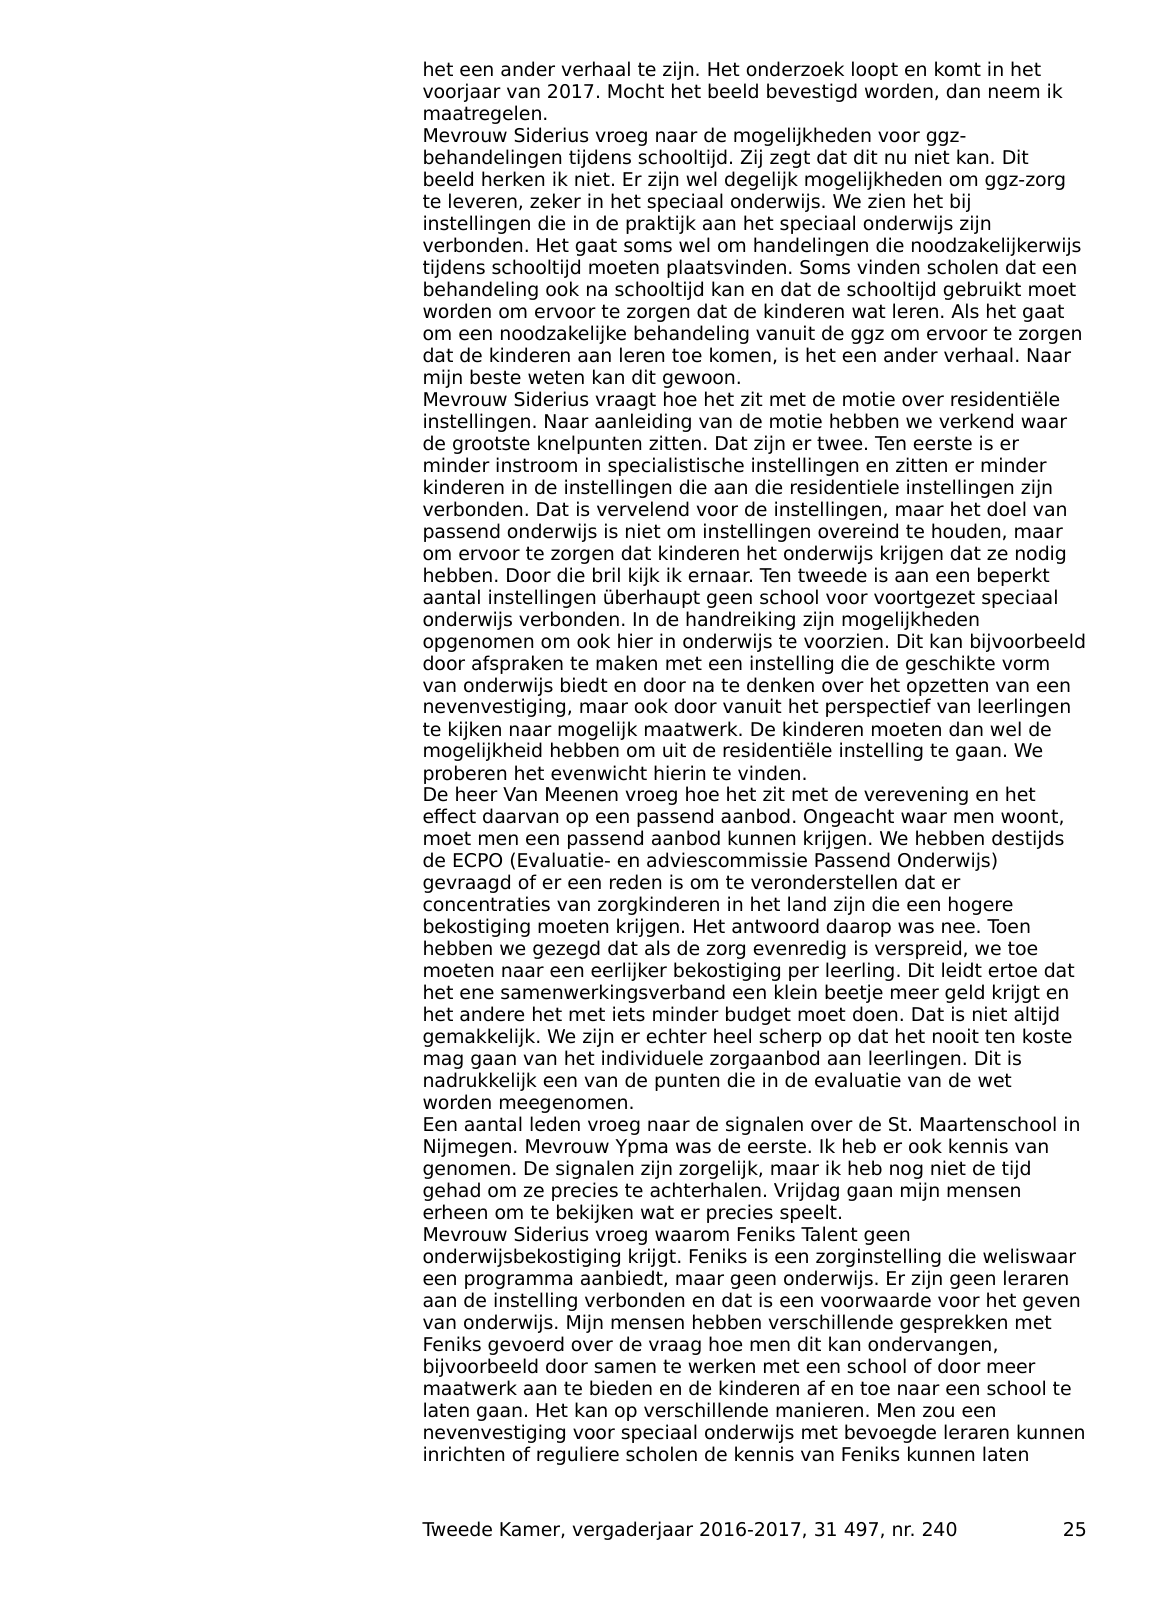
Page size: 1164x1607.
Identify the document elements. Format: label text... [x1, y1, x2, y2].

text Mevrouw Siderius vroeg waarom Feniks Talent geen onderwijsbekostiging krijgt. Feniks is een zorginstelling die weliswaar een programma aanbiedt, maar geen onderwijs. Er zijn geen leraren aan de instelling verbonden en dat is een voorwaarde voor het geven van onderwijs. Mijn mensen hebben verschillende gesprekken met Feniks gevoerd over de vraag hoe men dit kan ondervangen, bijvoorbeeld door samen te werken met een school of door meer maatwerk aan te bieden en de kinderen af en toe naar een school te laten gaan. Het kan op verschillende manieren. Men zou een nevenvestiging voor speciaal onderwijs met bevoegde leraren kunnen inrichten of reguliere scholen de kennis van Feniks kunnen laten [422, 1224, 1087, 1466]
text De heer Van Meenen vroeg hoe het zit met de verevening en het effect daarvan op een passend aanbod. Ongeacht waar men woont, moet men een passend aanbod kunnen krijgen. We hebben destijds de ECPO (Evaluatie- en adviescommissie Passend Onderwijs) gevraagd of er een reden is om te veronderstellen dat er concentraties van zorgkinderen in het land zijn die een hogere bekostiging moeten krijgen. Het antwoord daarop was nee. Toen hebben we gezegd dat als de zorg evenredig is verspreid, we toe moeten naar een eerlijker bekostiging per leerling. Dit leidt ertoe dat het ene samenwerkingsverband een klein beetje meer geld krijgt en het andere het met iets minder budget moet doen. Dat is niet altijd gemakkelijk. We zijn er echter heel scherp op dat het nooit ten koste mag gaan van het individuele zorgaanbod aan leerlingen. Dit is nadrukkelijk een van de punten die in de evaluatie van de wet worden meegenomen. [422, 784, 1087, 1114]
text het een ander verhaal te zijn. Het onderzoek loopt en komt in het voorjaar van 2017. Mocht het beeld bevestigd worden, dan neem ik maatregelen. [422, 59, 1087, 125]
text Mevrouw Siderius vraagt hoe het zit met de motie over residentiële instellingen. Naar aanleiding van de motie hebben we verkend waar de grootste knelpunten zitten. Dat zijn er twee. Ten eerste is er minder instroom in specialistische instellingen en zitten er minder kinderen in de instellingen die aan die residentiele instellingen zijn verbonden. Dat is vervelend voor de instellingen, maar het doel van passend onderwijs is niet om instellingen overeind te houden, maar om ervoor te zorgen dat kinderen het onderwijs krijgen dat ze nodig hebben. Door die bril kijk ik ernaar. Ten tweede is aan een beperkt aantal instellingen überhaupt geen school voor voortgezet speciaal onderwijs verbonden. In de handreiking zijn mogelijkheden opgenomen om ook hier in onderwijs te voorzien. Dit kan bijvoorbeeld door afspraken te maken met een instelling die de geschikte vorm van onderwijs biedt en door na te denken over het opzetten van een nevenvestiging, maar ook door vanuit het perspectief van leerlingen te kijken naar mogelijk maatwerk. De kinderen moeten dan wel de mogelijkheid hebben om uit de residentiële instelling te gaan. We proberen het evenwicht hierin te vinden. [422, 389, 1087, 784]
text Een aantal leden vroeg naar de signalen over de St. Maartenschool in Nijmegen. Mevrouw Ypma was de eerste. Ik heb er ook kennis van genomen. De signalen zijn zorgelijk, maar ik heb nog niet de tijd gehad om ze precies te achterhalen. Vrijdag gaan mijn mensen erheen om te bekijken wat er precies speelt. [422, 1114, 1087, 1224]
text Mevrouw Siderius vroeg naar de mogelijkheden voor ggz-behandelingen tijdens schooltijd. Zij zegt dat dit nu niet kan. Dit beeld herken ik niet. Er zijn wel degelijk mogelijkheden om ggz-zorg te leveren, zeker in het speciaal onderwijs. We zien het bij instellingen die in de praktijk aan het speciaal onderwijs zijn verbonden. Het gaat soms wel om handelingen die noodzakelijkerwijs tijdens schooltijd moeten plaatsvinden. Soms vinden scholen dat een behandeling ook na schooltijd kan en dat de schooltijd gebruikt moet worden om ervoor te zorgen dat de kinderen wat leren. Als het gaat om een noodzakelijke behandeling vanuit de ggz om ervoor te zorgen dat de kinderen aan leren toe komen, is het een ander verhaal. Naar mijn beste weten kan dit gewoon. [422, 125, 1087, 389]
